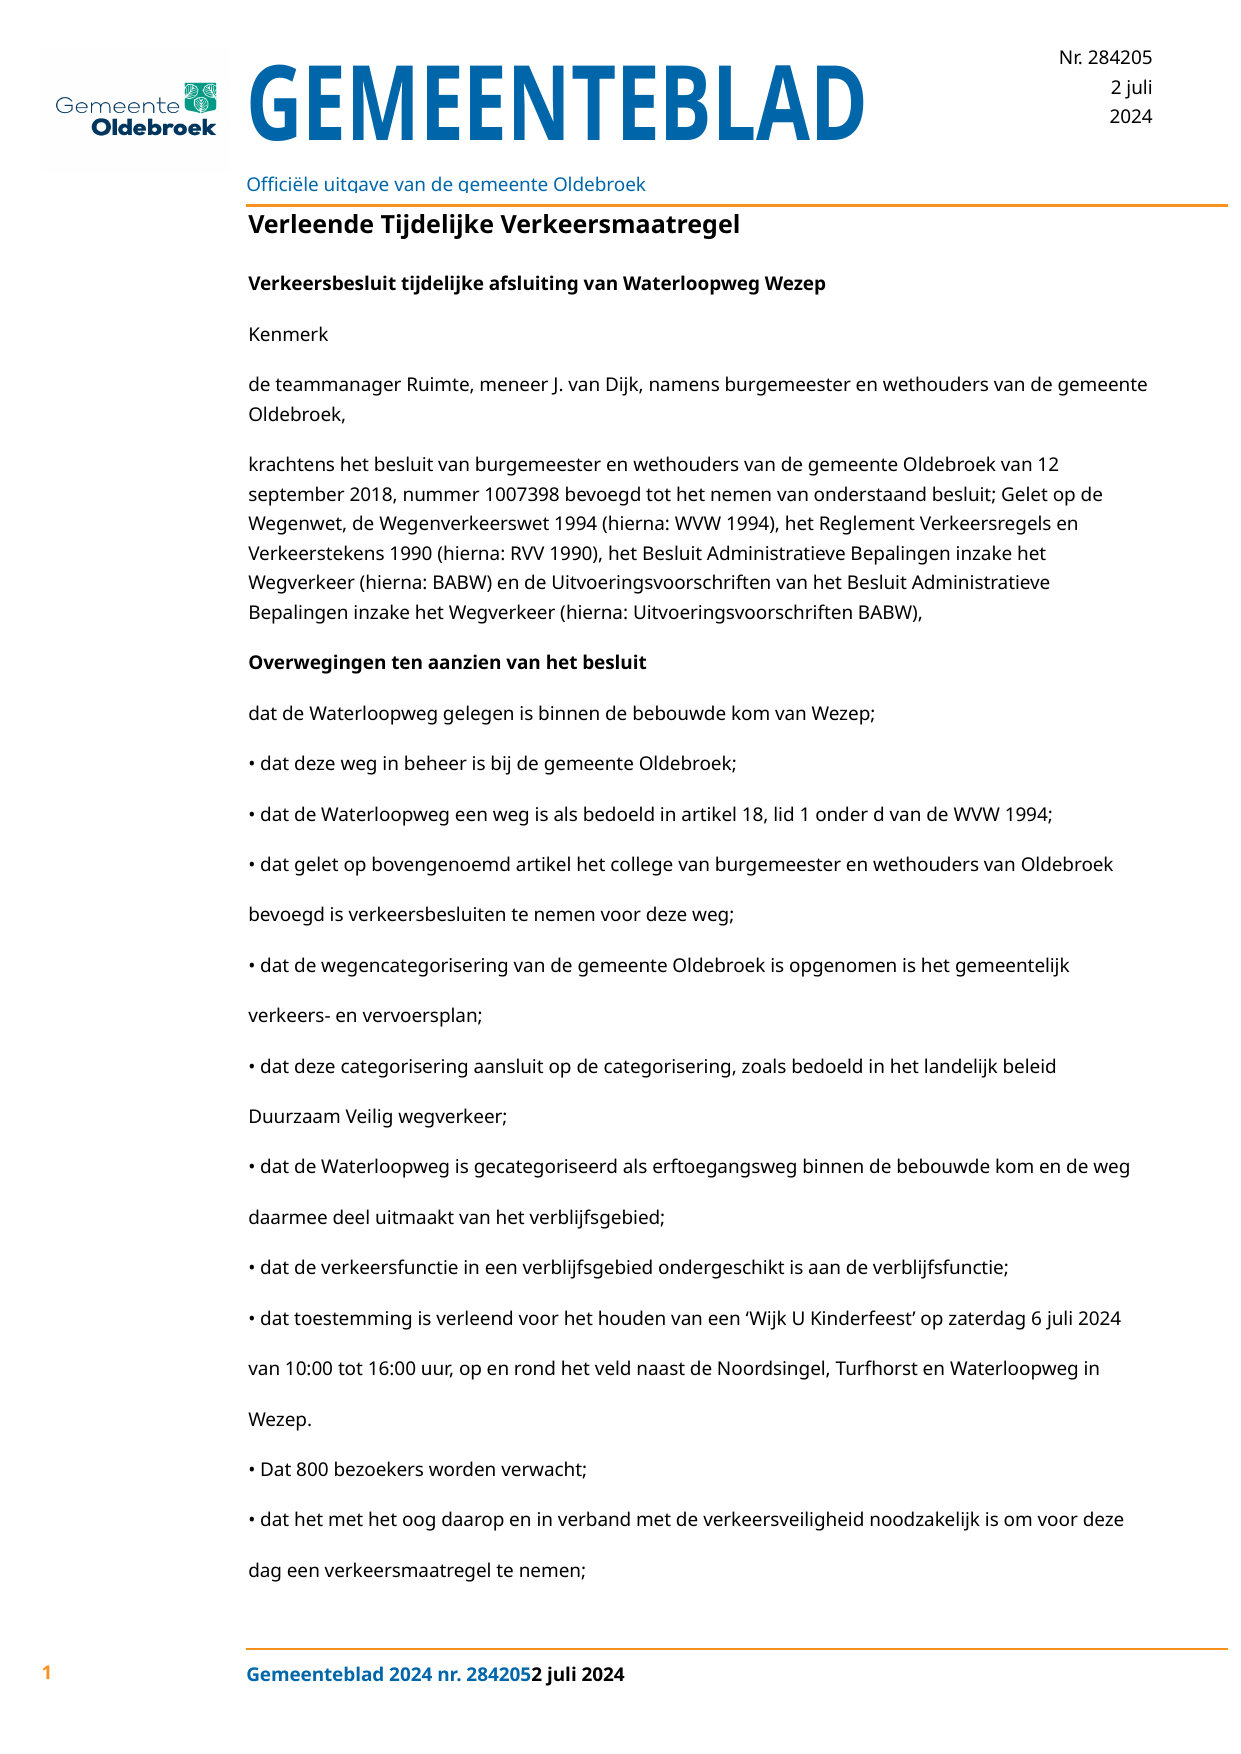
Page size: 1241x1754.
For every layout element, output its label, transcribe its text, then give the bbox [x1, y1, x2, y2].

text • dat het met het oog daarop en in verband met de verkeersveiligheid noodzakelijk is om voor deze [248, 1507, 1152, 1532]
text verkeers- en vervoersplan; [248, 1002, 1152, 1028]
text Duurzaam Veilig wegverkeer; [248, 1103, 1152, 1129]
text daarmee deel uitmaakt van het verblijfsgebied; [248, 1204, 1152, 1230]
text Overwegingen ten aanzien van het besluit [248, 649, 1152, 675]
text • dat de wegencategorisering van de gemeente Oldebroek is opgenomen is het gemeentelijk [248, 952, 1152, 978]
text dag een verkeersmaatregel te nemen; [248, 1557, 1152, 1583]
text • dat deze categorisering aansluit op de categorisering, zoals bedoeld in het landelijk beleid [248, 1053, 1152, 1078]
text Kenmerk [248, 321, 1152, 346]
text • Dat 800 bezoekers worden verwacht; [248, 1456, 1152, 1482]
text • dat de Waterloopweg een weg is als bedoeld in artikel 18, lid 1 onder d van de WVW 1994; [248, 801, 1152, 826]
picture [41, 47, 231, 172]
text • dat de Waterloopweg is gecategoriseerd als erftoegangsweg binnen de bebouwde kom en de weg [248, 1154, 1152, 1179]
text van 10:00 tot 16:00 uur, op en rond het veld naast de Noordsingel, Turfhorst en Waterloopweg in [248, 1355, 1152, 1381]
text • dat gelet op bovengenoemd artikel het college van burgemeester en wethouders van Oldebroek [248, 851, 1152, 877]
text de teammanager Ruimte, meneer J. van Dijk, namens burgemeester en wethouders van de gemeente Oldebroek, [248, 371, 1152, 426]
text • dat de verkeersfunctie in een verblijfsgebied ondergeschikt is aan de verblijfsfunctie; [248, 1254, 1152, 1280]
text • dat toestemming is verleend voor het houden van een ‘Wijk U Kinderfeest’ op zaterdag 6 juli 2024 [248, 1305, 1152, 1331]
text • dat deze weg in beheer is bij de gemeente Oldebroek; [248, 750, 1152, 776]
text Verleende Tijdelijke Verkeersmaatregel [248, 207, 1152, 241]
text Verkeersbesluit tijdelijke afsluiting van Waterloopweg Wezep [248, 270, 1152, 296]
text Wezep. [248, 1406, 1152, 1431]
text krachtens het besluit van burgemeester en wethouders van de gemeente Oldebroek van 12 september 2018, nummer 1007398 bevoegd tot het nemen van onderstaand besluit; Gelet op de Wegenwet, de Wegenverkeerswet 1994 (hierna: WVW 1994), het Reglement Verkeersregels en Verkeerstekens 1990 (hierna: RVV 1990), het Besluit Administratieve Bepalingen inzake het Wegverkeer (hierna: BABW) en de Uitvoeringsvoorschriften van het Besluit Administratieve Bepalingen inzake het Wegverkeer (hierna: Uitvoeringsvoorschriften BABW), [248, 451, 1152, 625]
text bevoegd is verkeersbesluiten te nemen voor deze weg; [248, 902, 1152, 927]
text dat de Waterloopweg gelegen is binnen de bebouwde kom van Wezep; [248, 700, 1152, 726]
